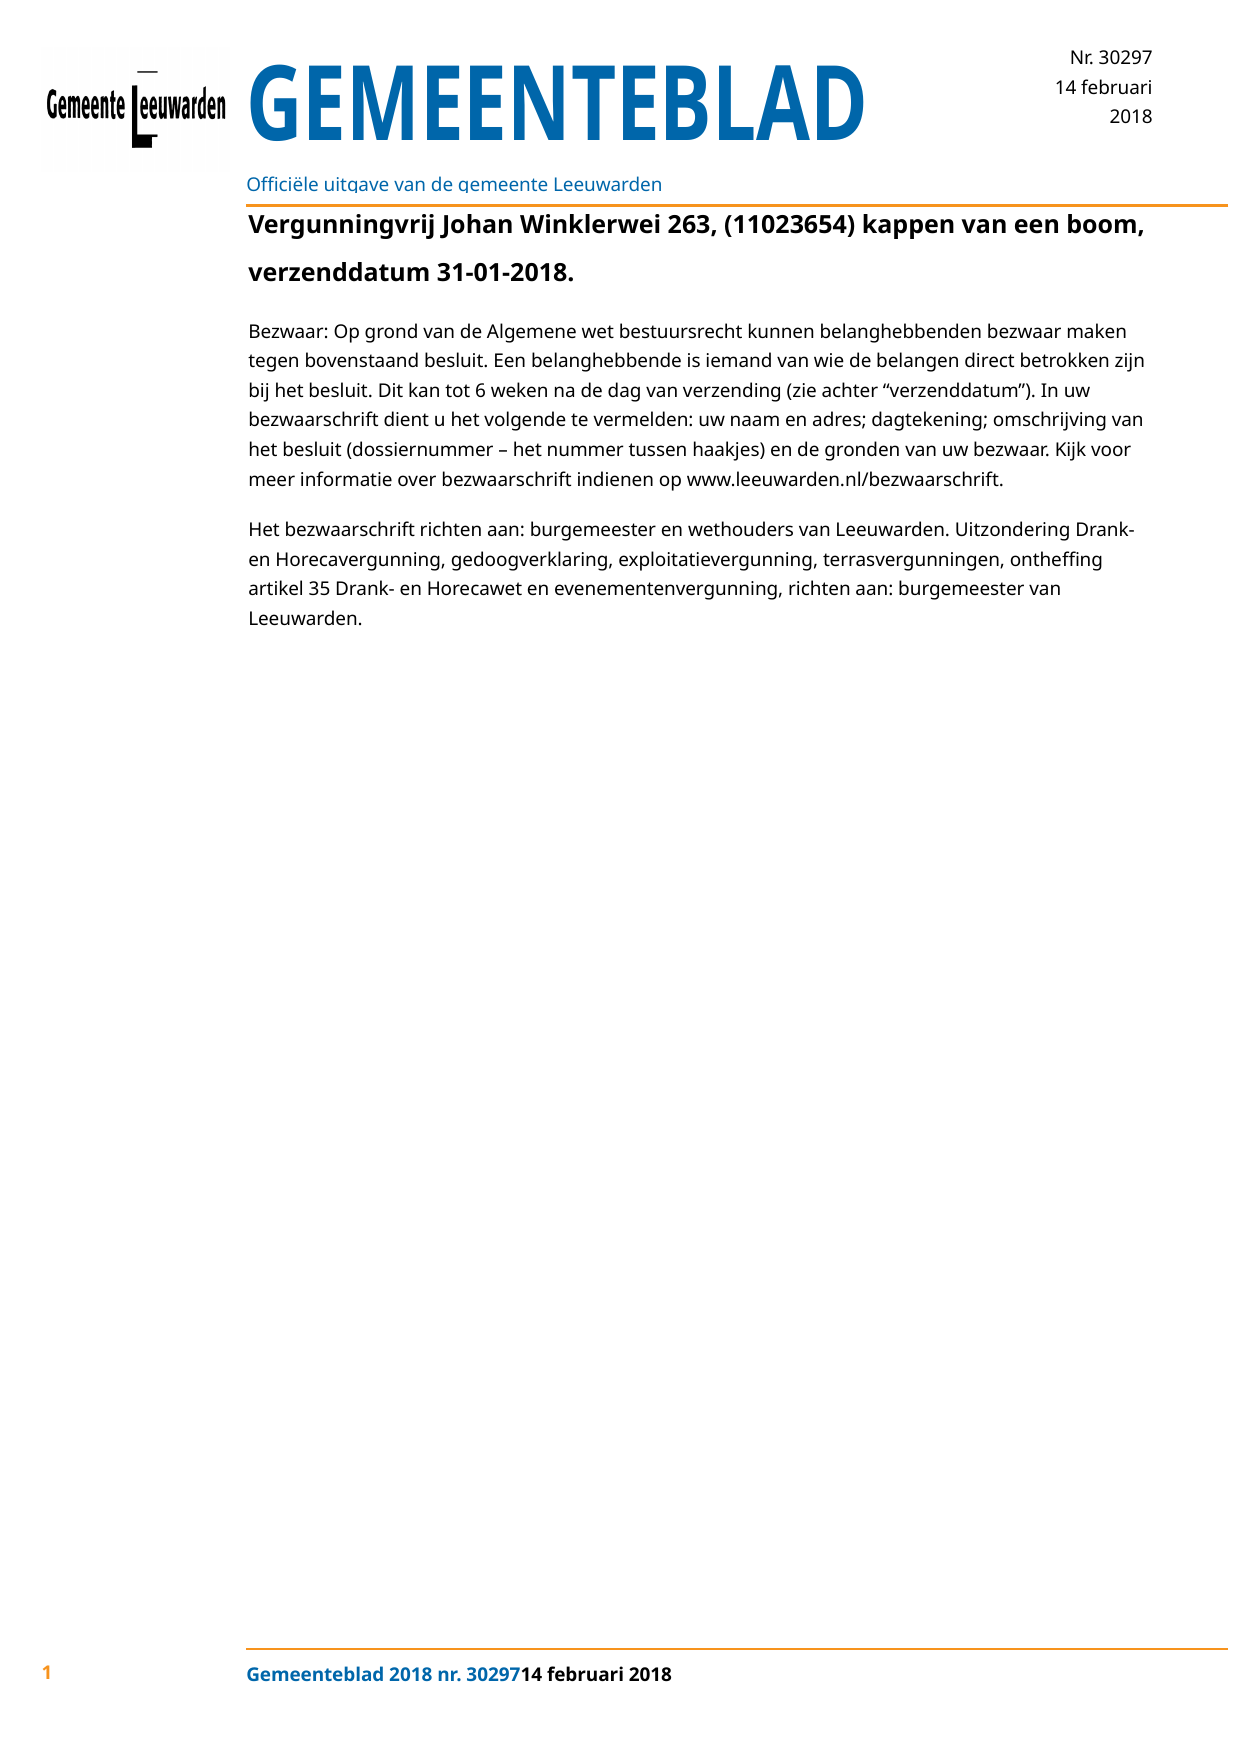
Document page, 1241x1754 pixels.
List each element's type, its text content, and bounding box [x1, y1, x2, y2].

text Het bezwaarschrift richten aan: burgemeester en wethouders van Leeuwarden. Uitzondering Drank- en Horecavergunning, gedoogverklaring, exploitatievergunning, terrasvergunningen, ontheffing artikel 35 Drank- en Horecawet en evenementenvergunning, richten aan: burgemeester van Leeuwarden. [248, 516, 1152, 631]
text Vergunningvrij Johan Winklerwei 263, (11023654) kappen van een boom, verzenddatum 31-01-2018. [248, 207, 1152, 288]
picture [41, 47, 231, 172]
text Bezwaar: Op grond van de Algemene wet bestuursrecht kunnen belanghebbenden bezwaar maken tegen bovenstaand besluit. Een belanghebbende is iemand van wie de belangen direct betrokken zijn bij het besluit. Dit kan tot 6 weken na de dag van verzending (zie achter “verzenddatum”). In uw bezwaarschrift dient u het volgende te vermelden: uw naam en adres; dagtekening; omschrijving van het besluit (dossiernummer – het nummer tussen haakjes) en de gronden van uw bezwaar. Kijk voor meer informatie over bezwaarschrift indienen op www.leeuwarden.nl/bezwaarschrift. [248, 318, 1152, 492]
